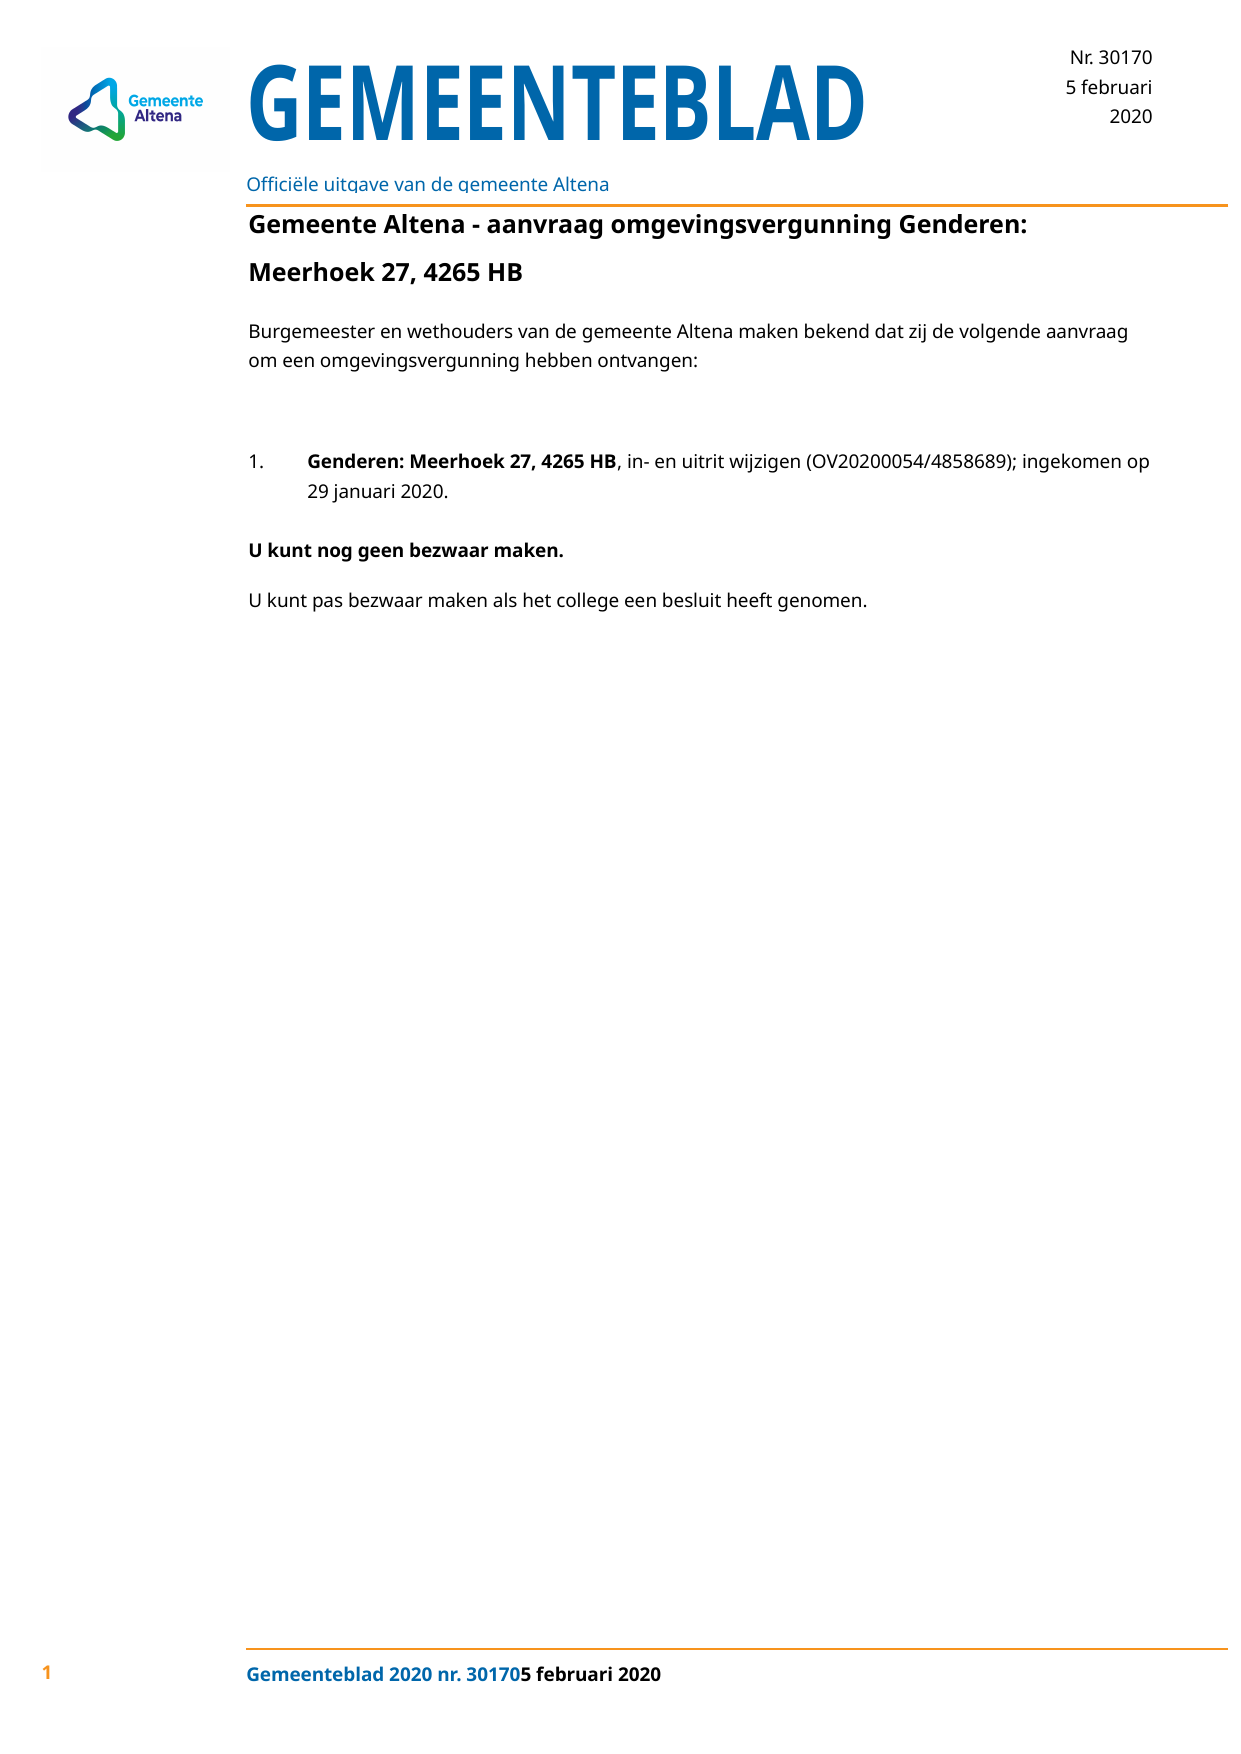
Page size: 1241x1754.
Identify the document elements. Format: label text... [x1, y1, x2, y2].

picture [41, 47, 231, 172]
text Burgemeester en wethouders van de gemeente Altena maken bekend dat zij de volgende aanvraag om een omgevingsvergunning hebben ontvangen: [248, 318, 1152, 373]
list Genderen: Meerhoek 27, 4265 HB, in- en uitrit wijzigen (OV20200054/4858689); ingekomen op 29 januari 2020. [248, 448, 1152, 504]
text Gemeente Altena - aanvraag omgevingsvergunning Genderen: Meerhoek 27, 4265 HB [248, 207, 1152, 288]
text U kunt nog geen bezwaar maken. [248, 537, 1152, 563]
text U kunt pas bezwaar maken als het college een besluit heeft genomen. [248, 587, 1152, 613]
